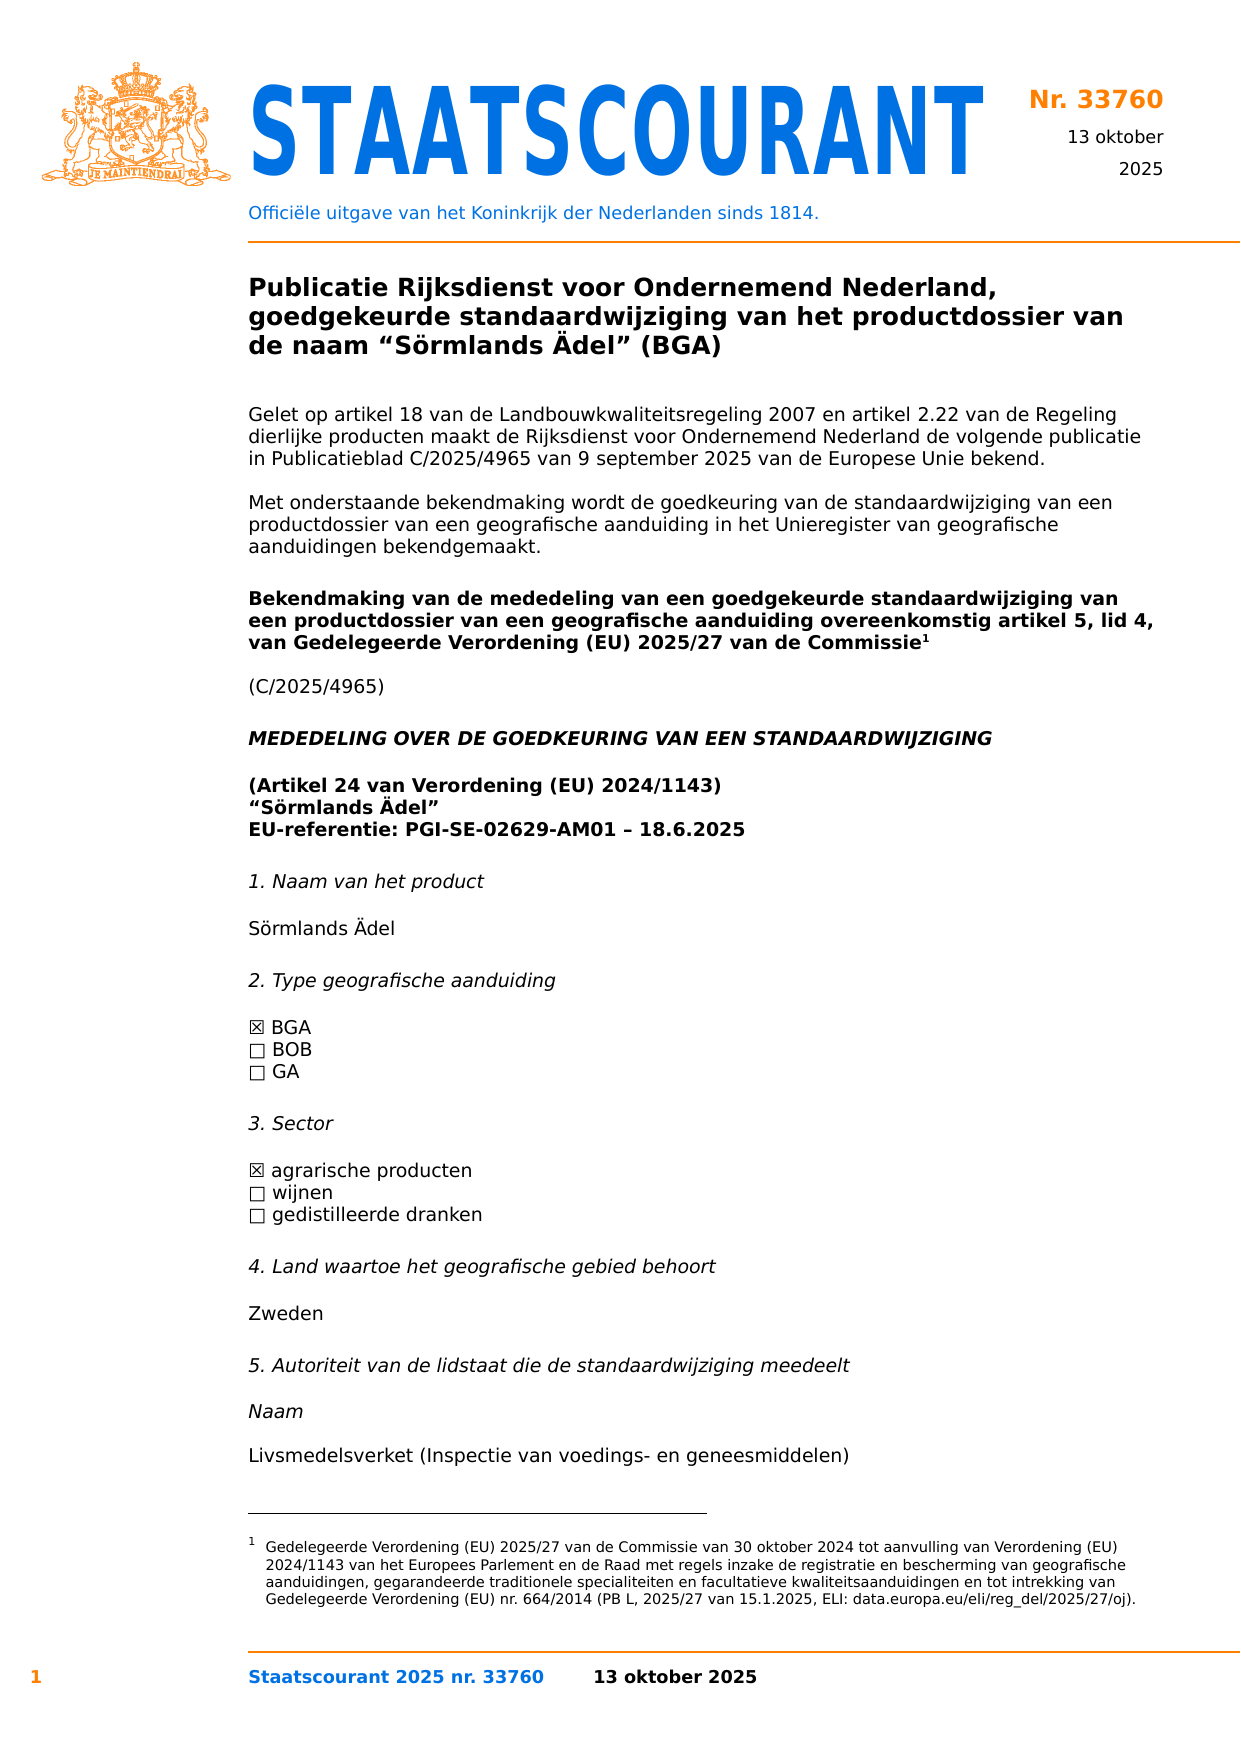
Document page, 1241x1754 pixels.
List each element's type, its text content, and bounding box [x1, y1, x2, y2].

table_header Nr. 33760 [998, 62, 1240, 121]
table_cell Officiële uitgave van het Koninkrijk der Nederlanden sinds 1814. [248, 203, 1240, 241]
text Met onderstaande bekendmaking wordt de goedkeuring van de standaardwijziging van een productdossier van een geografische aanduiding in het Unieregister van geografische aanduidingen bekendgemaakt. [248, 492, 1163, 558]
text (C/2025/4965) [248, 676, 1163, 698]
subtitle 3. Sector [248, 1113, 1163, 1134]
subtitle MEDEDELING OVER DE GOEDKEURING VAN EEN STANDAARDWIJZIGING [248, 728, 1163, 750]
subtitle Bekendmaking van de mededeling van een goedgekeurde standaardwijziging van een productdossier van een geografische aanduiding overeenkomstig artikel 5, lid 4, van Gedelegeerde Verordening (EU) 2025/27 van de Commissie [248, 588, 1163, 654]
text Livsmedelsverket (Inspectie van voedings- en geneesmiddelen) [248, 1445, 1163, 1467]
subtitle 2. Type geografische aanduiding [248, 970, 1163, 992]
subtitle 4. Land waartoe het geografische gebied behoort [248, 1256, 1163, 1277]
text Gelet op artikel 18 van de Landbouwkwaliteitsregeling 2007 en artikel 2.22 van de Regeling dierlijke producten maakt de Rijksdienst voor Ondernemend Nederland de volgende publicatie in Publicatieblad C/2025/4965 van 9 september 2025 van de Europese Unie bekend. [248, 404, 1163, 470]
text “Sörmlands Ädel” [248, 797, 1163, 819]
subtitle 5. Autoriteit van de lidstaat die de standaardwijziging meedeelt [248, 1354, 1163, 1376]
text (Artikel 24 van Verordening (EU) 2024/1143) [248, 775, 1163, 797]
text Gedelegeerde Verordening (EU) 2025/27 van de Commissie van 30 oktober 2024 tot aanvulling van Verordening (EU) 2024/1143 van het Europees Parlement en de Raad met regels inzake de registratie en bescherming van geografische aanduidingen, gegarandeerde traditionele specialiteiten en facultatieve kwaliteitsaanduidingen en tot intrekking van Gedelegeerde Verordening (EU) nr. 664/2014 (PB L, 2025/27 van 15.1.2025, ELI: data.europa.eu/eli/reg_del/2025/27/oj). [248, 1535, 1163, 1608]
subtitle 1. Naam van het product [248, 871, 1163, 893]
text ☒ BGA [248, 1017, 1163, 1039]
subtitle Publicatie Rijksdienst voor Ondernemend Nederland, goedgekeurde standaardwijziging van het productdossier van de naam “Sörmlands Ädel” (BGA) [248, 273, 1163, 361]
text Zweden [248, 1302, 1163, 1324]
table_cell 2025 [998, 153, 1240, 203]
subtitle Naam [248, 1401, 1163, 1423]
text □ wijnen [248, 1182, 1163, 1203]
text □ GA [248, 1061, 1163, 1083]
table_cell 13 oktober [998, 121, 1240, 153]
picture [41, 62, 231, 186]
table_header STAATSCOURANT [248, 62, 998, 203]
text □ gedistilleerde dranken [248, 1203, 1163, 1226]
table_header [25, 62, 248, 241]
text Sörmlands Ädel [248, 918, 1163, 940]
text □ BOB [248, 1039, 1163, 1061]
text ☒ agrarische producten [248, 1159, 1163, 1182]
text EU-referentie: PGI-SE-02629-AM01 – 18.6.2025 [248, 819, 1163, 841]
